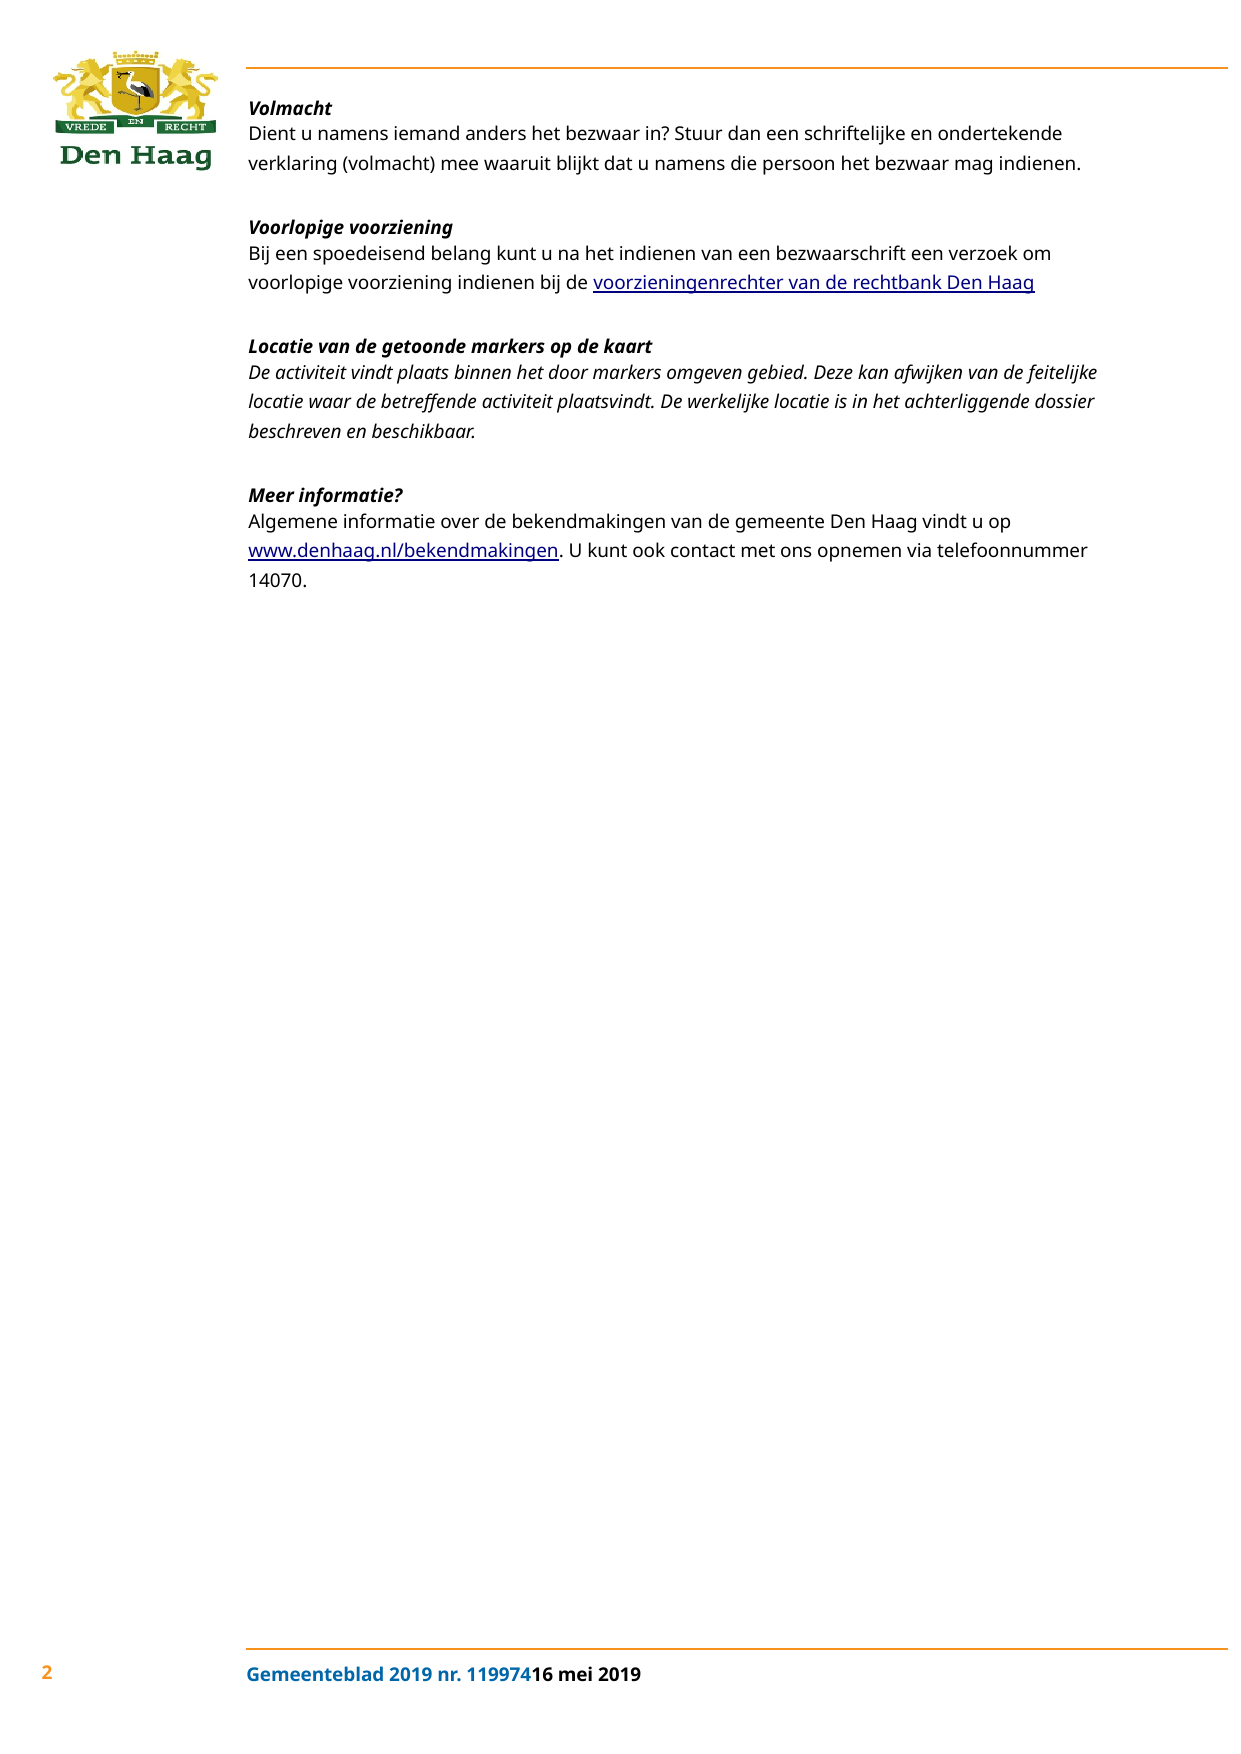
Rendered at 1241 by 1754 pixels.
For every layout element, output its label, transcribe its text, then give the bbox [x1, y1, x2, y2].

text Voorlopige voorziening [248, 214, 1152, 240]
text Meer informatie? [248, 482, 1152, 508]
text Volmacht [248, 95, 1152, 121]
picture [41, 47, 231, 172]
text Dient u namens iemand anders het bezwaar in? Stuur dan een schriftelijke en ondertekende verklaring (volmacht) mee waaruit blijkt dat u namens die persoon het bezwaar mag indienen. [248, 121, 1152, 176]
text Bij een spoedeisend belang kunt u na het indienen van een bezwaarschrift een verzoek om voorlopige voorziening indienen bij de voorzieningenrechter van de rechtbank Den Haag [248, 240, 1152, 295]
text Locatie van de getoonde markers op de kaart [248, 333, 1152, 359]
text Algemene informatie over de bekendmakingen van de gemeente Den Haag vindt u op www.denhaag.nl/bekendmakingen. U kunt ook contact met ons opnemen via telefoonnummer 14070. [248, 508, 1152, 593]
text De activiteit vindt plaats binnen het door markers omgeven gebied. Deze kan afwijken van de feitelijke locatie waar de betreffende activiteit plaatsvindt. De werkelijke locatie is in het achterliggende dossier beschreven en beschikbaar. [248, 359, 1152, 444]
